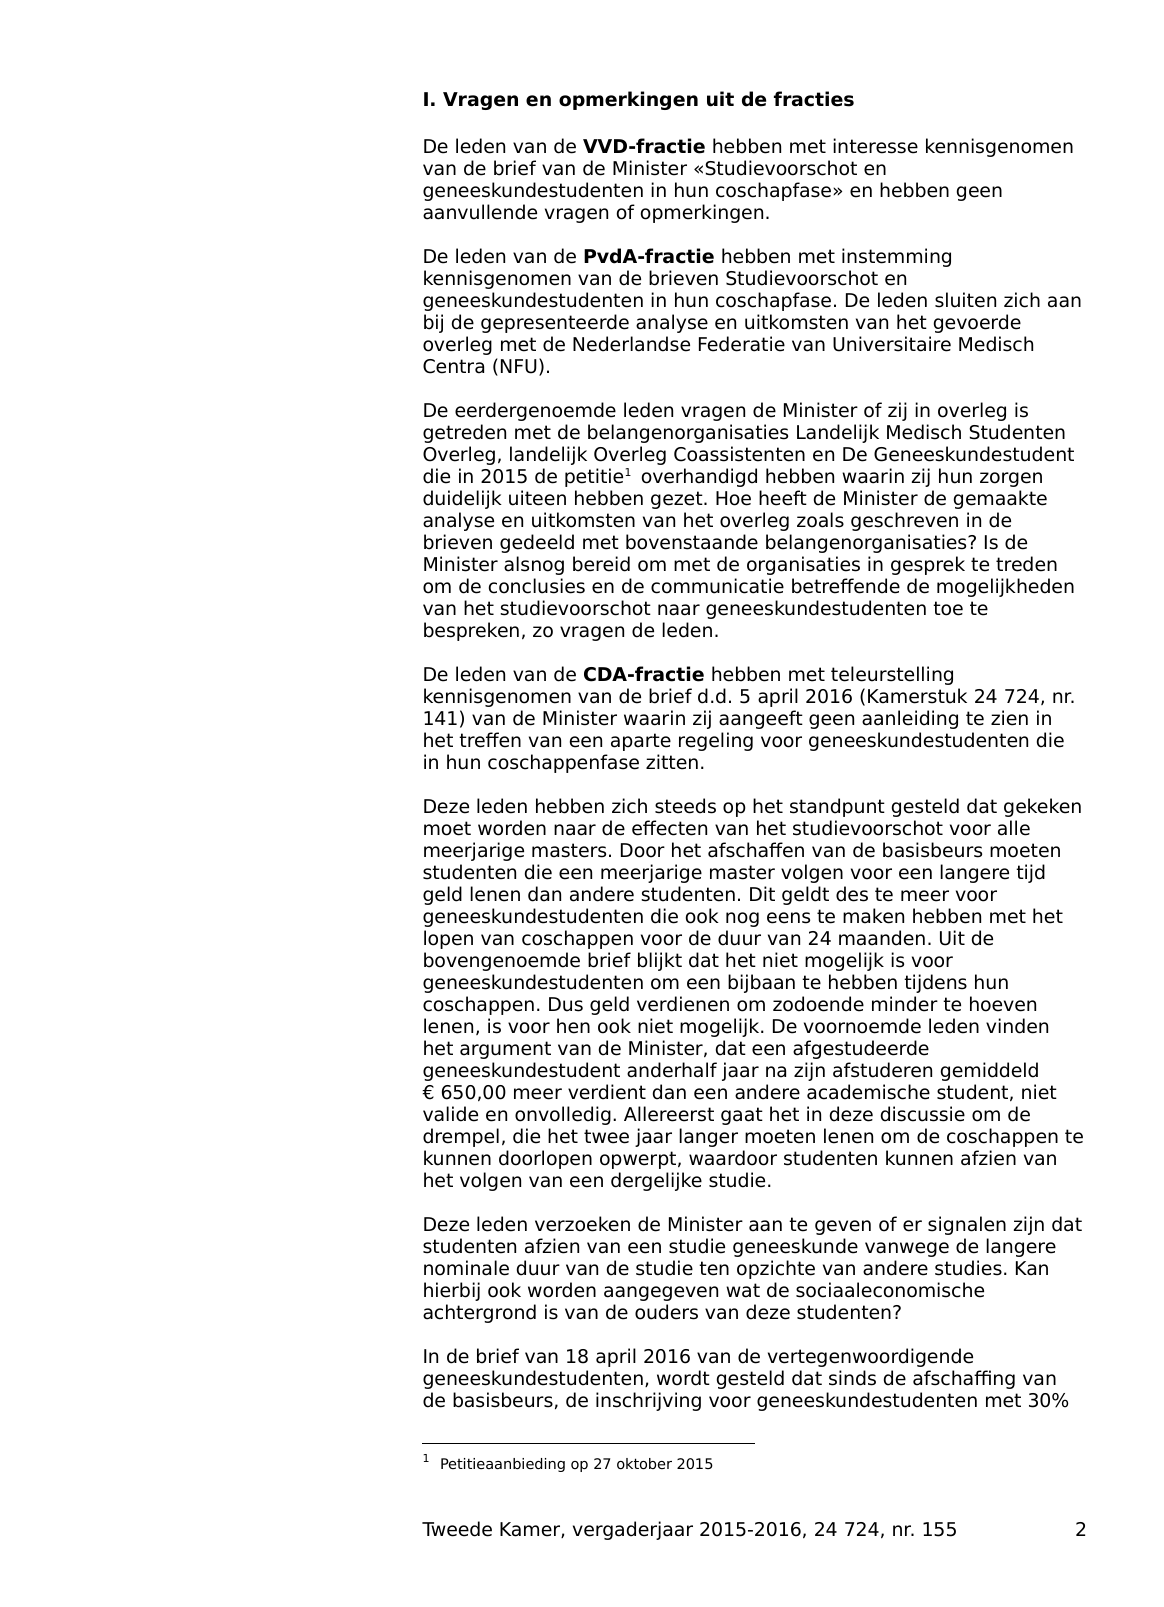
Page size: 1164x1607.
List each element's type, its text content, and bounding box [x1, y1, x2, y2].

text Petitieaanbieding op 27 oktober 2015 [422, 1452, 1087, 1474]
text In de brief van 18 april 2016 van de vertegenwoordigende geneeskundestudenten, wordt gesteld dat sinds de afschaffing van de basisbeurs, de inschrijving voor geneeskundestudenten met 30% [422, 1346, 1087, 1412]
text De leden van de CDA-fractie hebben met teleurstelling kennisgenomen van de brief d.d. 5 april 2016 (Kamerstuk 24 724, nr. 141) van de Minister waarin zij aangeeft geen aanleiding te zien in het treffen van een aparte regeling voor geneeskundestudenten die in hun coschappenfase zitten. [422, 664, 1087, 774]
text De eerdergenoemde leden vragen de Minister of zij in overleg is getreden met de belangenorganisaties Landelijk Medisch Studenten Overleg, landelijk Overleg Coassistenten en De Geneeskundestudent die in 2015 de petitie overhandigd hebben waarin zij hun zorgen duidelijk uiteen hebben gezet. Hoe heeft de Minister de gemaakte analyse en uitkomsten van het overleg zoals geschreven in de brieven gedeeld met bovenstaande belangenorganisaties? Is de Minister alsnog bereid om met de organisaties in gesprek te treden om de conclusies en de communicatie betreffende de mogelijkheden van het studievoorschot naar geneeskundestudenten toe te bespreken, zo vragen de leden. [422, 400, 1087, 642]
text De leden van de VVD-fractie hebben met interesse kennisgenomen van de brief van de Minister «Studievoorschot en geneeskundestudenten in hun coschapfase» en hebben geen aanvullende vragen of opmerkingen. [422, 136, 1087, 224]
text De leden van de PvdA-fractie hebben met instemming kennisgenomen van de brieven Studievoorschot en geneeskundestudenten in hun coschapfase. De leden sluiten zich aan bij de gepresenteerde analyse en uitkomsten van het gevoerde overleg met de Nederlandse Federatie van Universitaire Medisch Centra (NFU). [422, 246, 1087, 378]
text Deze leden hebben zich steeds op het standpunt gesteld dat gekeken moet worden naar de effecten van het studievoorschot voor alle meerjarige masters. Door het afschaffen van de basisbeurs moeten studenten die een meerjarige master volgen voor een langere tijd geld lenen dan andere studenten. Dit geldt des te meer voor geneeskundestudenten die ook nog eens te maken hebben met het lopen van coschappen voor de duur van 24 maanden. Uit de bovengenoemde brief blijkt dat het niet mogelijk is voor geneeskundestudenten om een bijbaan te hebben tijdens hun coschappen. Dus geld verdienen om zodoende minder te hoeven lenen, is voor hen ook niet mogelijk. De voornoemde leden vinden het argument van de Minister, dat een afgestudeerde geneeskundestudent anderhalf jaar na zijn afstuderen gemiddeld € 650,00 meer verdient dan een andere academische student, niet valide en onvolledig. Allereerst gaat het in deze discussie om de drempel, die het twee jaar langer moeten lenen om de coschappen te kunnen doorlopen opwerpt, waardoor studenten kunnen afzien van het volgen van een dergelijke studie. [422, 796, 1087, 1192]
subtitle I. Vragen en opmerkingen uit de fracties [422, 89, 1087, 111]
text Deze leden verzoeken de Minister aan te geven of er signalen zijn dat studenten afzien van een studie geneeskunde vanwege de langere nominale duur van de studie ten opzichte van andere studies. Kan hierbij ook worden aangegeven wat de sociaaleconomische achtergrond is van de ouders van deze studenten? [422, 1214, 1087, 1324]
